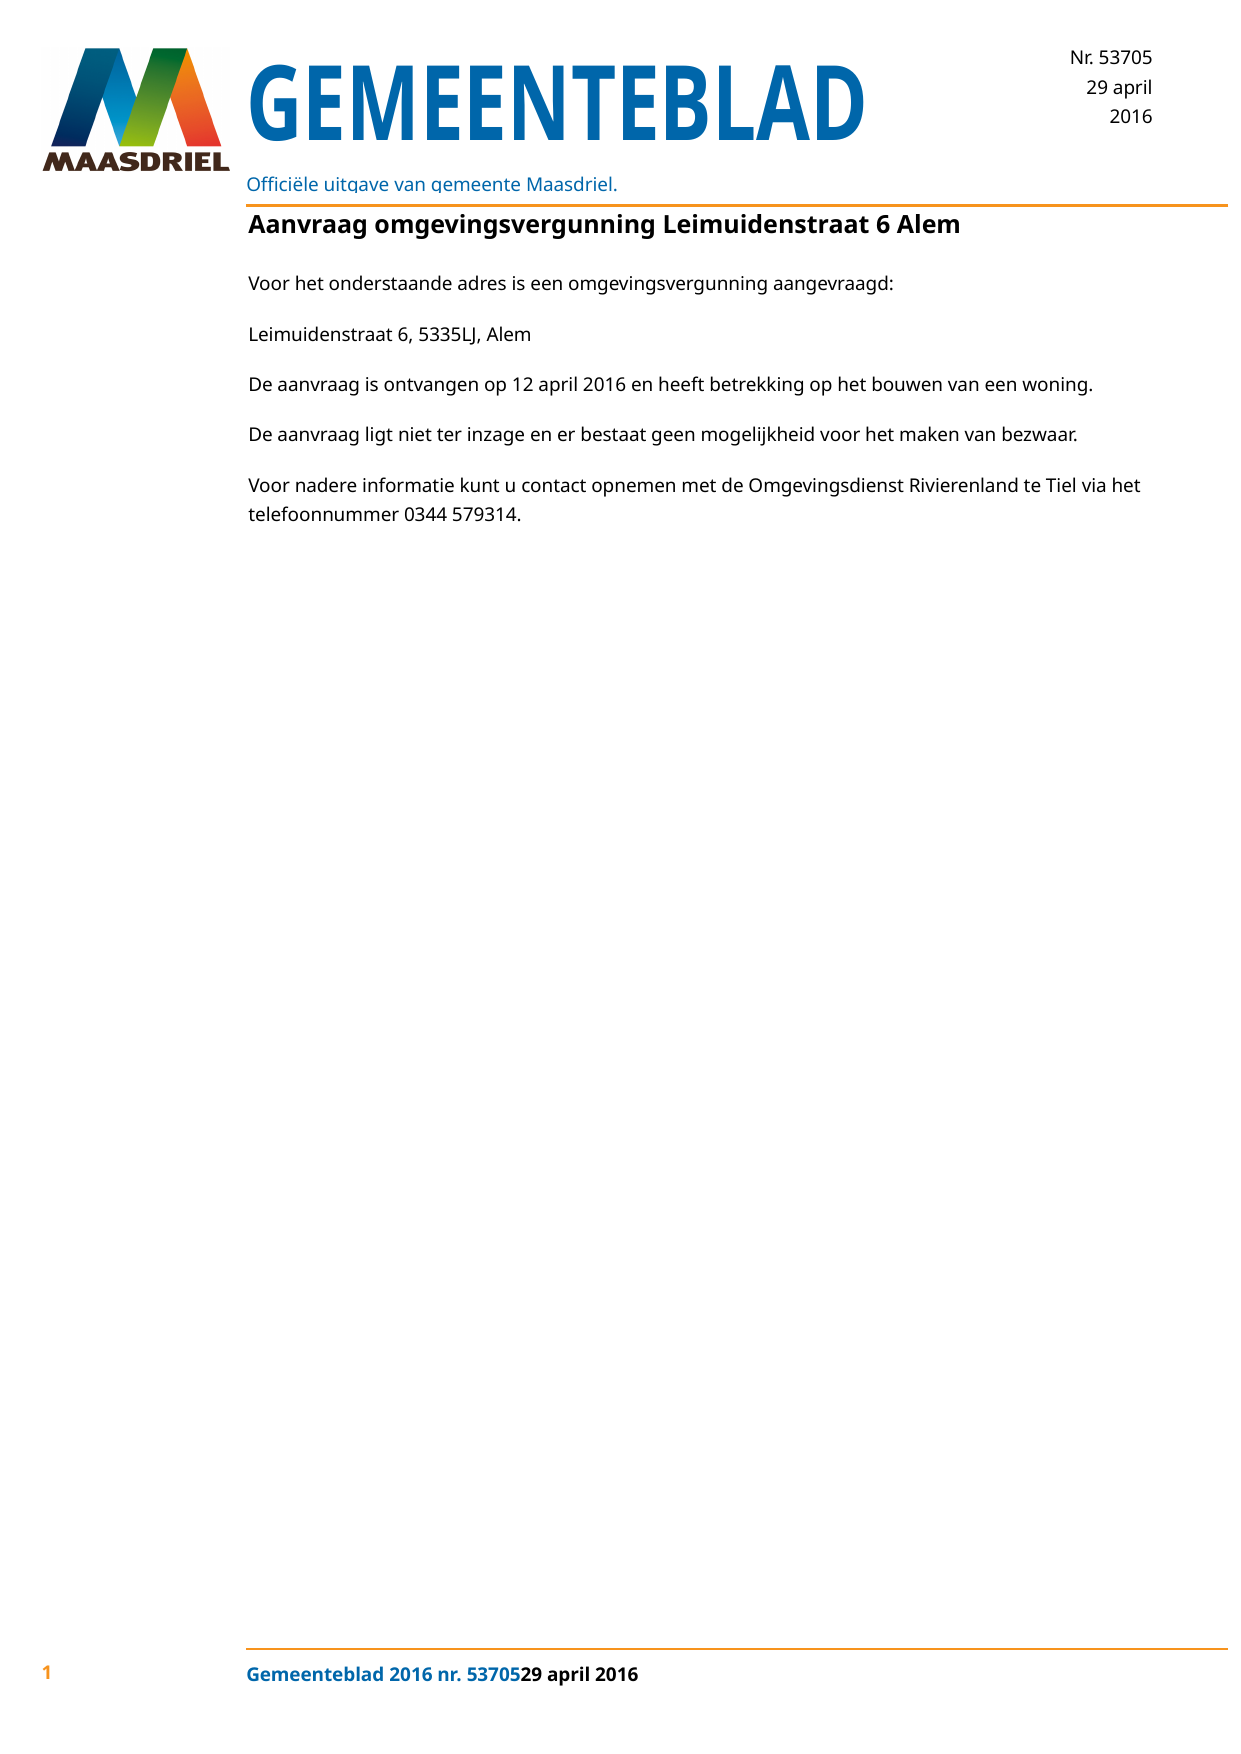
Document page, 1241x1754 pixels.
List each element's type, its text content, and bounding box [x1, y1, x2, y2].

text Voor het onderstaande adres is een omgevingsvergunning aangevraagd: [248, 270, 1152, 296]
text Voor nadere informatie kunt u contact opnemen met de Omgevingsdienst Rivierenland te Tiel via het telefoonnummer 0344 579314. [248, 472, 1152, 527]
text De aanvraag is ontvangen op 12 april 2016 en heeft betrekking op het bouwen van een woning. [248, 371, 1152, 397]
picture [41, 47, 231, 172]
text Aanvraag omgevingsvergunning Leimuidenstraat 6 Alem [248, 207, 1152, 241]
text De aanvraag ligt niet ter inzage en er bestaat geen mogelijkheid voor het maken van bezwaar. [248, 422, 1152, 447]
text Leimuidenstraat 6, 5335LJ, Alem [248, 321, 1152, 346]
